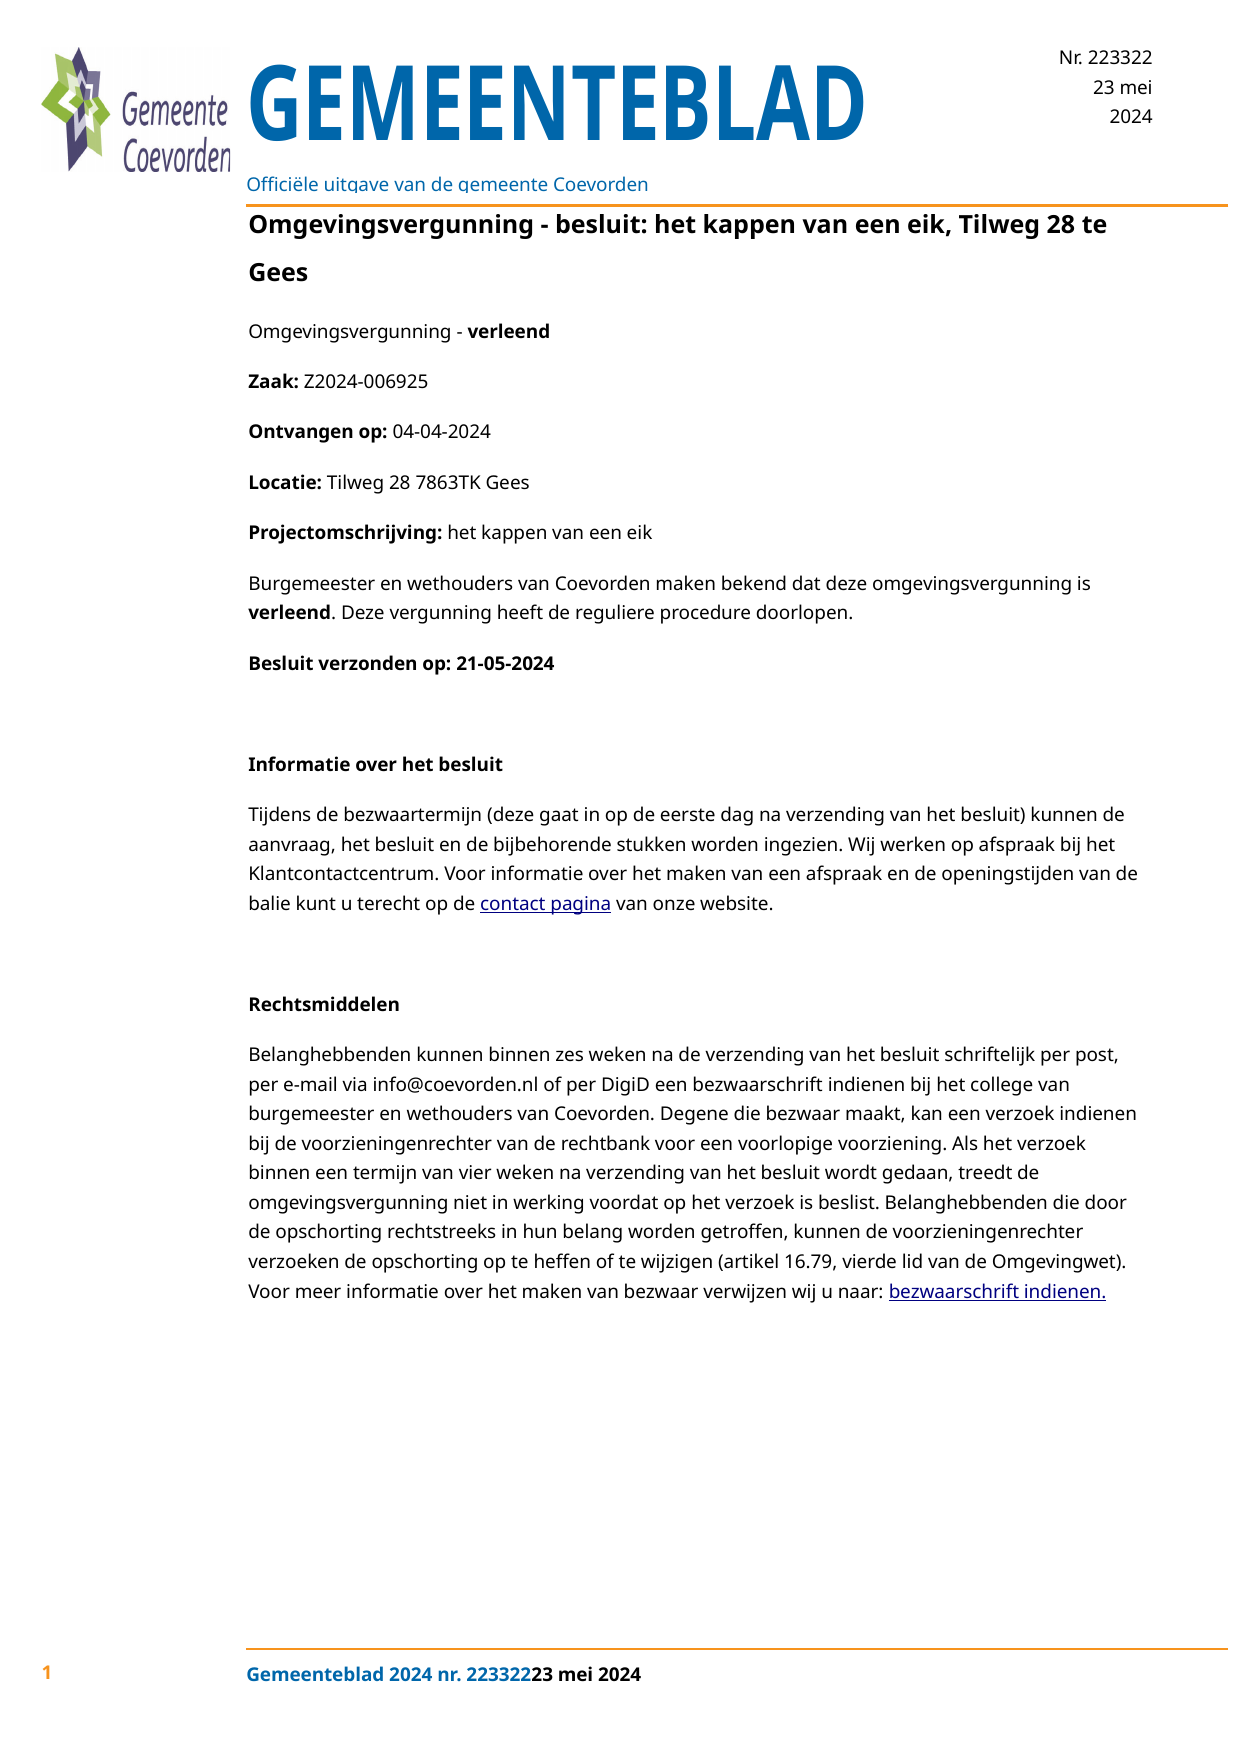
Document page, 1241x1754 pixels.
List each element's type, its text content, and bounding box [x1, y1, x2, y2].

text Zaak: Z2024-006925 [248, 368, 1152, 394]
text Tijdens de bezwaartermijn (deze gaat in op de eerste dag na verzending van het besluit) kunnen de aanvraag, het besluit en de bijbehorende stukken worden ingezien. Wij werken op afspraak bij het Klantcontactcentrum. Voor informatie over het maken van een afspraak en de openingstijden van de balie kunt u terecht op de contact pagina van onze website. [248, 801, 1152, 916]
text Projectomschrijving: het kappen van een eik [248, 519, 1152, 545]
text Ontvangen op: 04-04-2024 [248, 419, 1152, 444]
text Omgevingsvergunning - besluit: het kappen van een eik, Tilweg 28 te Gees [248, 207, 1152, 288]
text Informatie over het besluit [248, 751, 1152, 777]
text Belanghebbenden kunnen binnen zes weken na de verzending van het besluit schriftelijk per post, per e-mail via info@coevorden.nl of per DigiD een bezwaarschrift indienen bij het college van burgemeester en wethouders van Coevorden. Degene die bezwaar maakt, kan een verzoek indienen bij de voorzieningenrechter van de rechtbank voor een voorlopige voorziening. Als het verzoek binnen een termijn van vier weken na verzending van het besluit wordt gedaan, treedt de omgevingsvergunning niet in werking voordat op het verzoek is beslist. Belanghebbenden die door de opschorting rechtstreeks in hun belang worden getroffen, kunnen de voorzieningenrechter verzoeken de opschorting op te heffen of te wijzigen (artikel 16.79, vierde lid van de Omgevingwet). Voor meer informatie over het maken van bezwaar verwijzen wij u naar: bezwaarschrift indienen. [248, 1041, 1152, 1304]
text Omgevingsvergunning - verleend [248, 318, 1152, 344]
picture [41, 47, 231, 172]
text Locatie: Tilweg 28 7863TK Gees [248, 469, 1152, 495]
text Burgemeester en wethouders van Coevorden maken bekend dat deze omgevingsvergunning is verleend. Deze vergunning heeft de reguliere procedure doorlopen. [248, 570, 1152, 625]
text Besluit verzonden op: 21-05-2024 [248, 650, 1152, 676]
text Rechtsmiddelen [248, 991, 1152, 1017]
